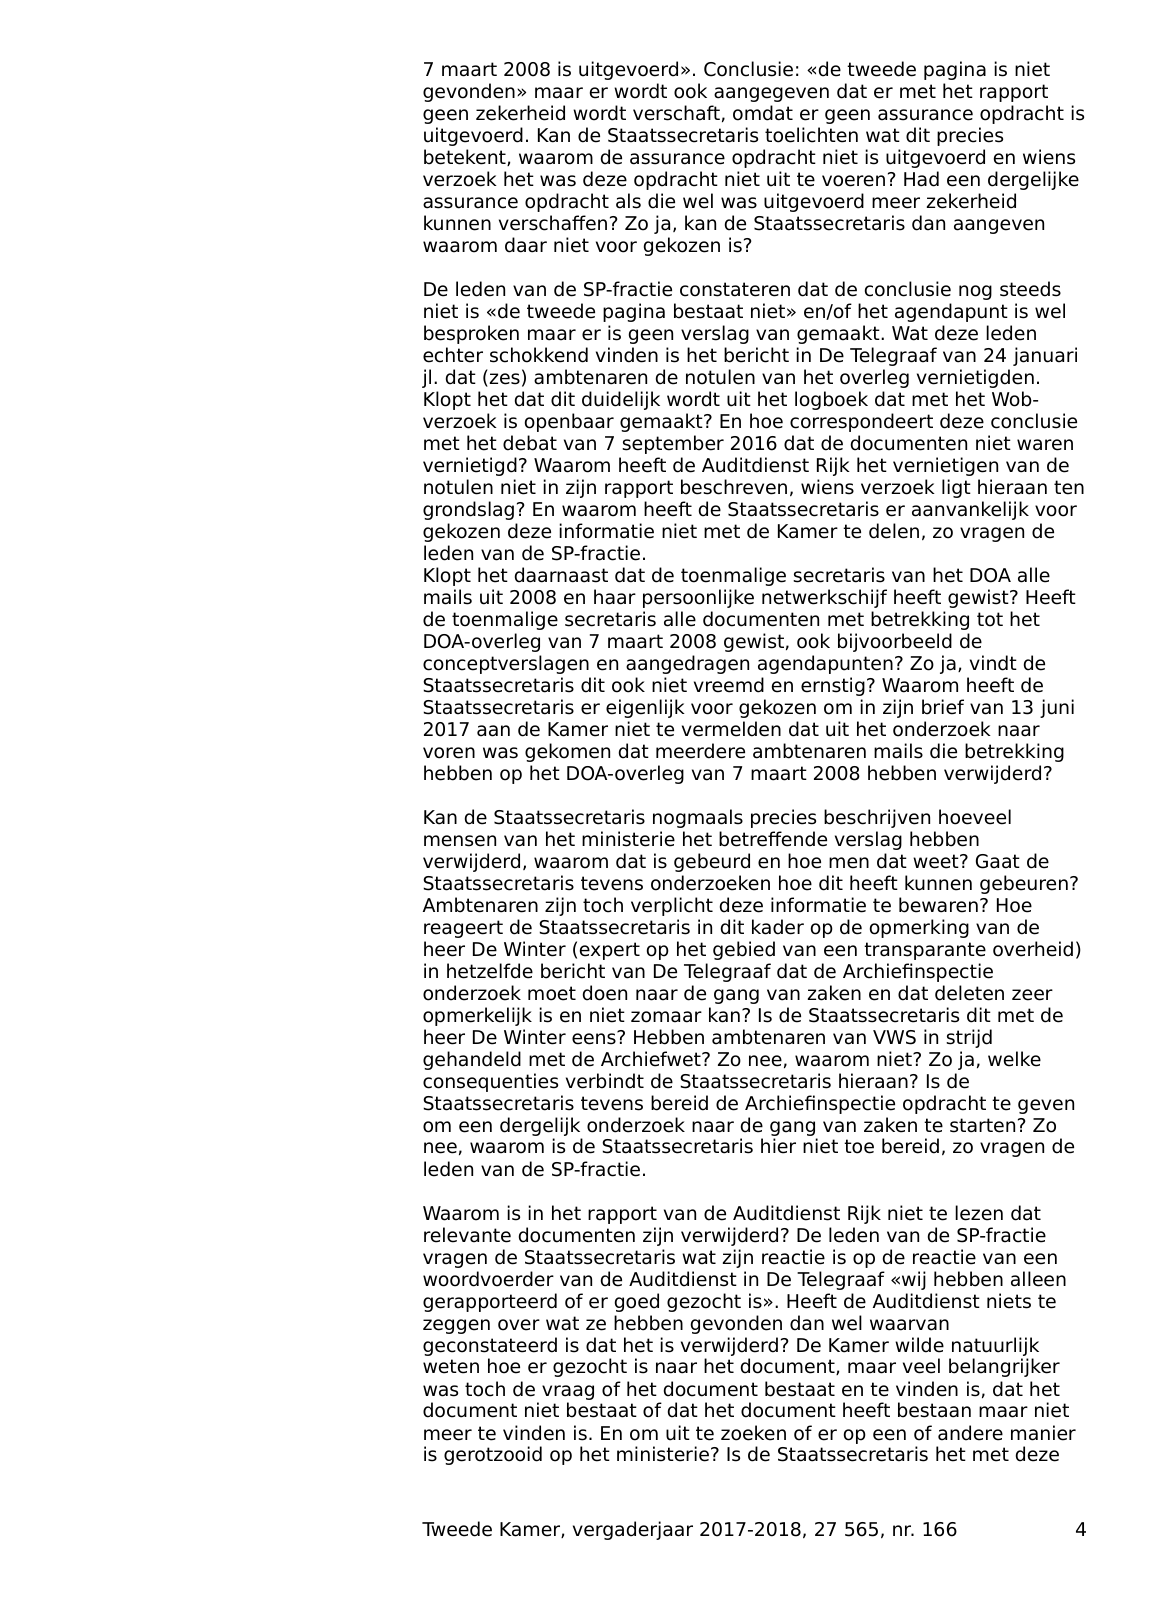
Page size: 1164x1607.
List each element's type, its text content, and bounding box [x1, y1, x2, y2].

text Klopt het daarnaast dat de toenmalige secretaris van het DOA alle mails uit 2008 en haar persoonlijke netwerkschijf heeft gewist? Heeft de toenmalige secretaris alle documenten met betrekking tot het DOA-overleg van 7 maart 2008 gewist, ook bijvoorbeeld de conceptverslagen en aangedragen agendapunten? Zo ja, vindt de Staatssecretaris dit ook niet vreemd en ernstig? Waarom heeft de Staatssecretaris er eigenlijk voor gekozen om in zijn brief van 13 juni 2017 aan de Kamer niet te vermelden dat uit het onderzoek naar voren was gekomen dat meerdere ambtenaren mails die betrekking hebben op het DOA-overleg van 7 maart 2008 hebben verwijderd? [422, 565, 1087, 784]
text 7 maart 2008 is uitgevoerd». Conclusie: «de tweede pagina is niet gevonden» maar er wordt ook aangegeven dat er met het rapport geen zekerheid wordt verschaft, omdat er geen assurance opdracht is uitgevoerd. Kan de Staatssecretaris toelichten wat dit precies betekent, waarom de assurance opdracht niet is uitgevoerd en wiens verzoek het was deze opdracht niet uit te voeren? Had een dergelijke assurance opdracht als die wel was uitgevoerd meer zekerheid kunnen verschaffen? Zo ja, kan de Staatssecretaris dan aangeven waarom daar niet voor gekozen is? [422, 59, 1087, 257]
text Kan de Staatssecretaris nogmaals precies beschrijven hoeveel mensen van het ministerie het betreffende verslag hebben verwijderd, waarom dat is gebeurd en hoe men dat weet? Gaat de Staatssecretaris tevens onderzoeken hoe dit heeft kunnen gebeuren? Ambtenaren zijn toch verplicht deze informatie te bewaren? Hoe reageert de Staatssecretaris in dit kader op de opmerking van de heer De Winter (expert op het gebied van een transparante overheid) in hetzelfde bericht van De Telegraaf dat de Archiefinspectie onderzoek moet doen naar de gang van zaken en dat deleten zeer opmerkelijk is en niet zomaar kan? Is de Staatssecretaris dit met de heer De Winter eens? Hebben ambtenaren van VWS in strijd gehandeld met de Archiefwet? Zo nee, waarom niet? Zo ja, welke consequenties verbindt de Staatssecretaris hieraan? Is de Staatssecretaris tevens bereid de Archiefinspectie opdracht te geven om een dergelijk onderzoek naar de gang van zaken te starten? Zo nee, waarom is de Staatssecretaris hier niet toe bereid, zo vragen de leden van de SP-fractie. [422, 807, 1087, 1180]
text Waarom is in het rapport van de Auditdienst Rijk niet te lezen dat relevante documenten zijn verwijderd? De leden van de SP-fractie vragen de Staatssecretaris wat zijn reactie is op de reactie van een woordvoerder van de Auditdienst in De Telegraaf «wij hebben alleen gerapporteerd of er goed gezocht is». Heeft de Auditdienst niets te zeggen over wat ze hebben gevonden dan wel waarvan geconstateerd is dat het is verwijderd? De Kamer wilde natuurlijk weten hoe er gezocht is naar het document, maar veel belangrijker was toch de vraag of het document bestaat en te vinden is, dat het document niet bestaat of dat het document heeft bestaan maar niet meer te vinden is. En om uit te zoeken of er op een of andere manier is gerotzooid op het ministerie? Is de Staatssecretaris het met deze [422, 1203, 1087, 1466]
text De leden van de SP-fractie constateren dat de conclusie nog steeds niet is «de tweede pagina bestaat niet» en/of het agendapunt is wel besproken maar er is geen verslag van gemaakt. Wat deze leden echter schokkend vinden is het bericht in De Telegraaf van 24 januari jl. dat (zes) ambtenaren de notulen van het overleg vernietigden. Klopt het dat dit duidelijk wordt uit het logboek dat met het Wob-verzoek is openbaar gemaakt? En hoe correspondeert deze conclusie met het debat van 7 september 2016 dat de documenten niet waren vernietigd? Waarom heeft de Auditdienst Rijk het vernietigen van de notulen niet in zijn rapport beschreven, wiens verzoek ligt hieraan ten grondslag? En waarom heeft de Staatssecretaris er aanvankelijk voor gekozen deze informatie niet met de Kamer te delen, zo vragen de leden van de SP-fractie. [422, 279, 1087, 565]
